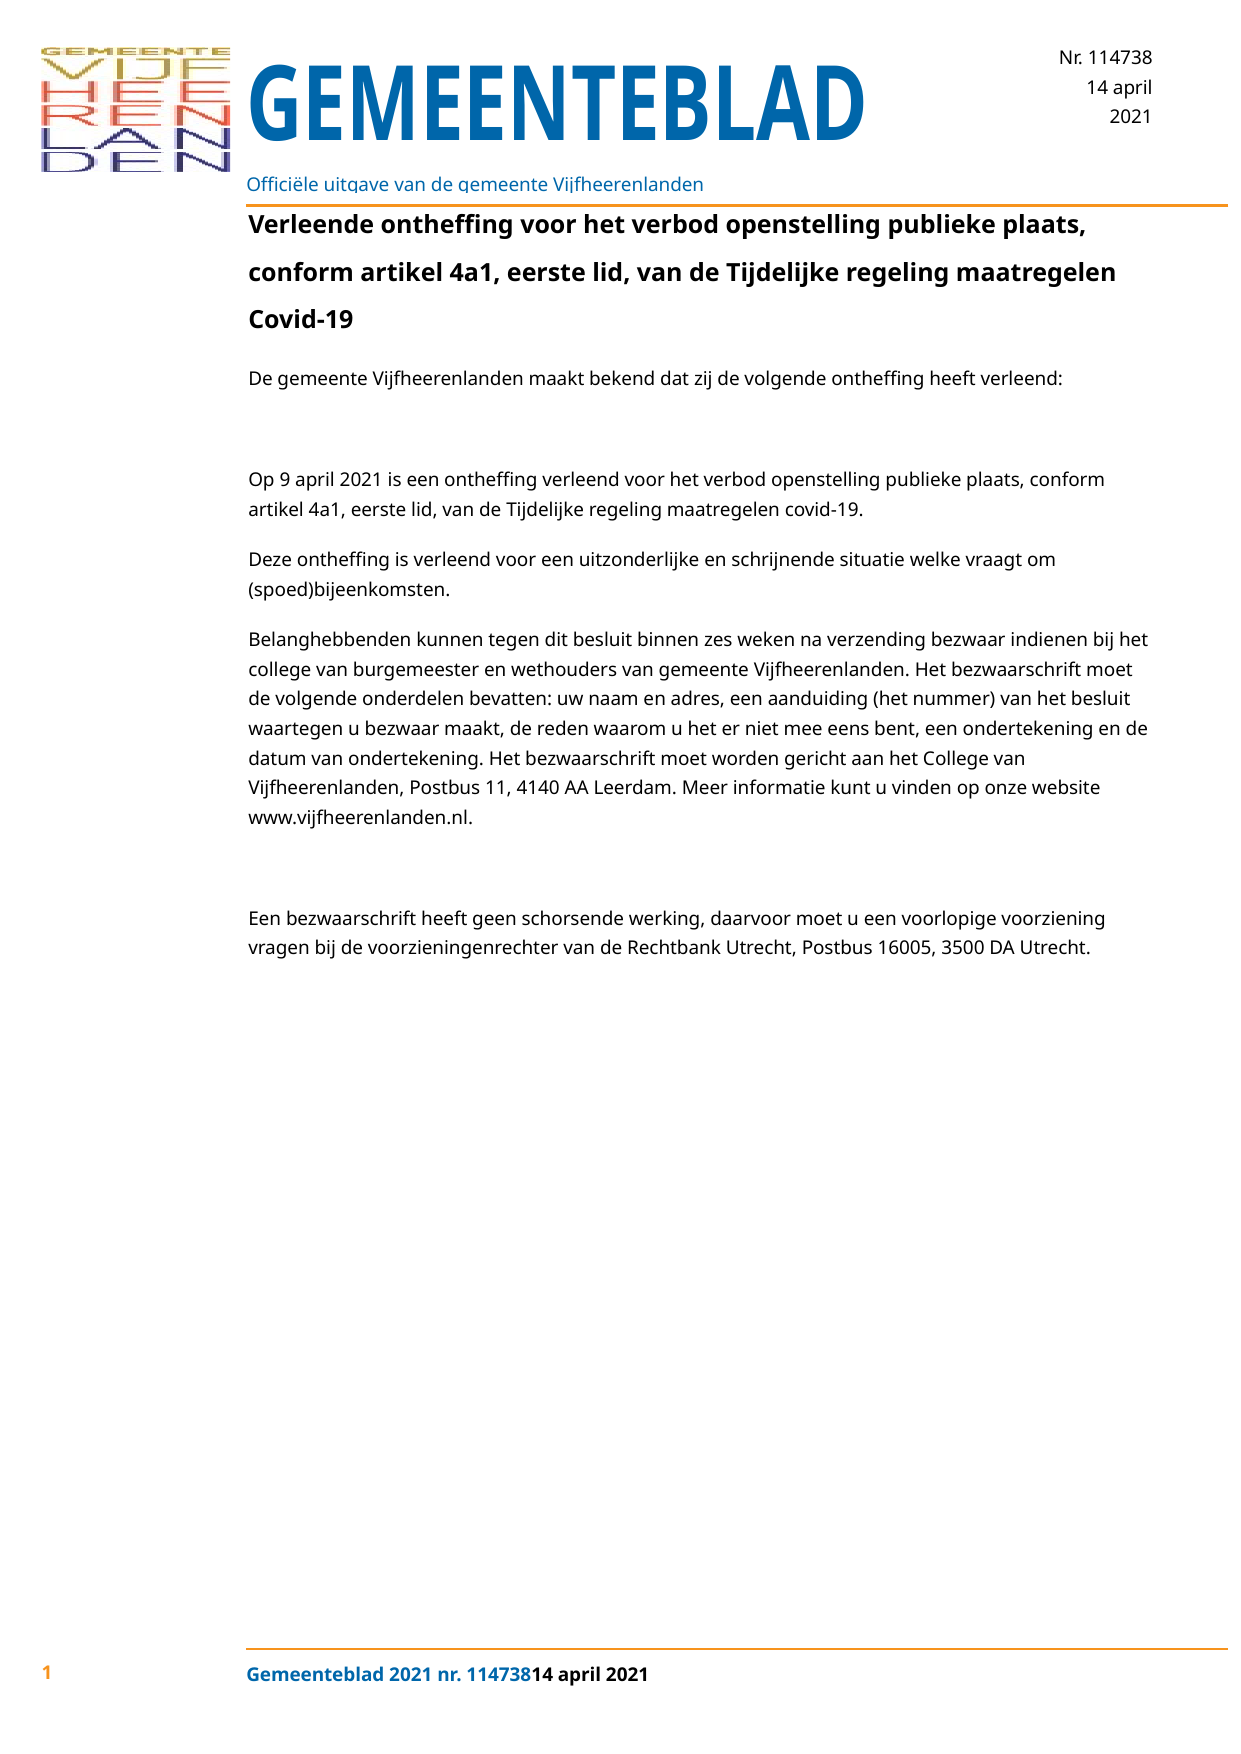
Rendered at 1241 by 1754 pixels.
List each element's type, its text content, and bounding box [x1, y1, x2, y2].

text Verleende ontheffing voor het verbod openstelling publieke plaats, conform artikel 4a1, eerste lid, van de Tijdelijke regeling maatregelen Covid-19 [248, 207, 1152, 336]
text De gemeente Vijfheerenlanden maakt bekend dat zij de volgende ontheffing heeft verleend: [248, 366, 1152, 391]
text Op 9 april 2021 is een ontheffing verleend voor het verbod openstelling publieke plaats, conform artikel 4a1, eerste lid, van de Tijdelijke regeling maatregelen covid-19. [248, 466, 1152, 522]
text Deze ontheffing is verleend voor een uitzonderlijke en schrijnende situatie welke vraagt om (spoed)bijeenkomsten. [248, 546, 1152, 602]
picture [41, 47, 231, 172]
text Belanghebbenden kunnen tegen dit besluit binnen zes weken na verzending bezwaar indienen bij het college van burgemeester en wethouders van gemeente Vijfheerenlanden. Het bezwaarschrift moet de volgende onderdelen bevatten: uw naam en adres, een aanduiding (het nummer) van het besluit waartegen u bezwaar maakt, de reden waarom u het er niet mee eens bent, een ondertekening en de datum van ondertekening. Het bezwaarschrift moet worden gericht aan het College van Vijfheerenlanden, Postbus 11, 4140 AA Leerdam. Meer informatie kunt u vinden op onze website www.vijfheerenlanden.nl. [248, 626, 1152, 829]
text Een bezwaarschrift heeft geen schorsende werking, daarvoor moet u een voorlopige voorziening vragen bij de voorzieningenrechter van de Rechtbank Utrecht, Postbus 16005, 3500 DA Utrecht. [248, 905, 1152, 960]
